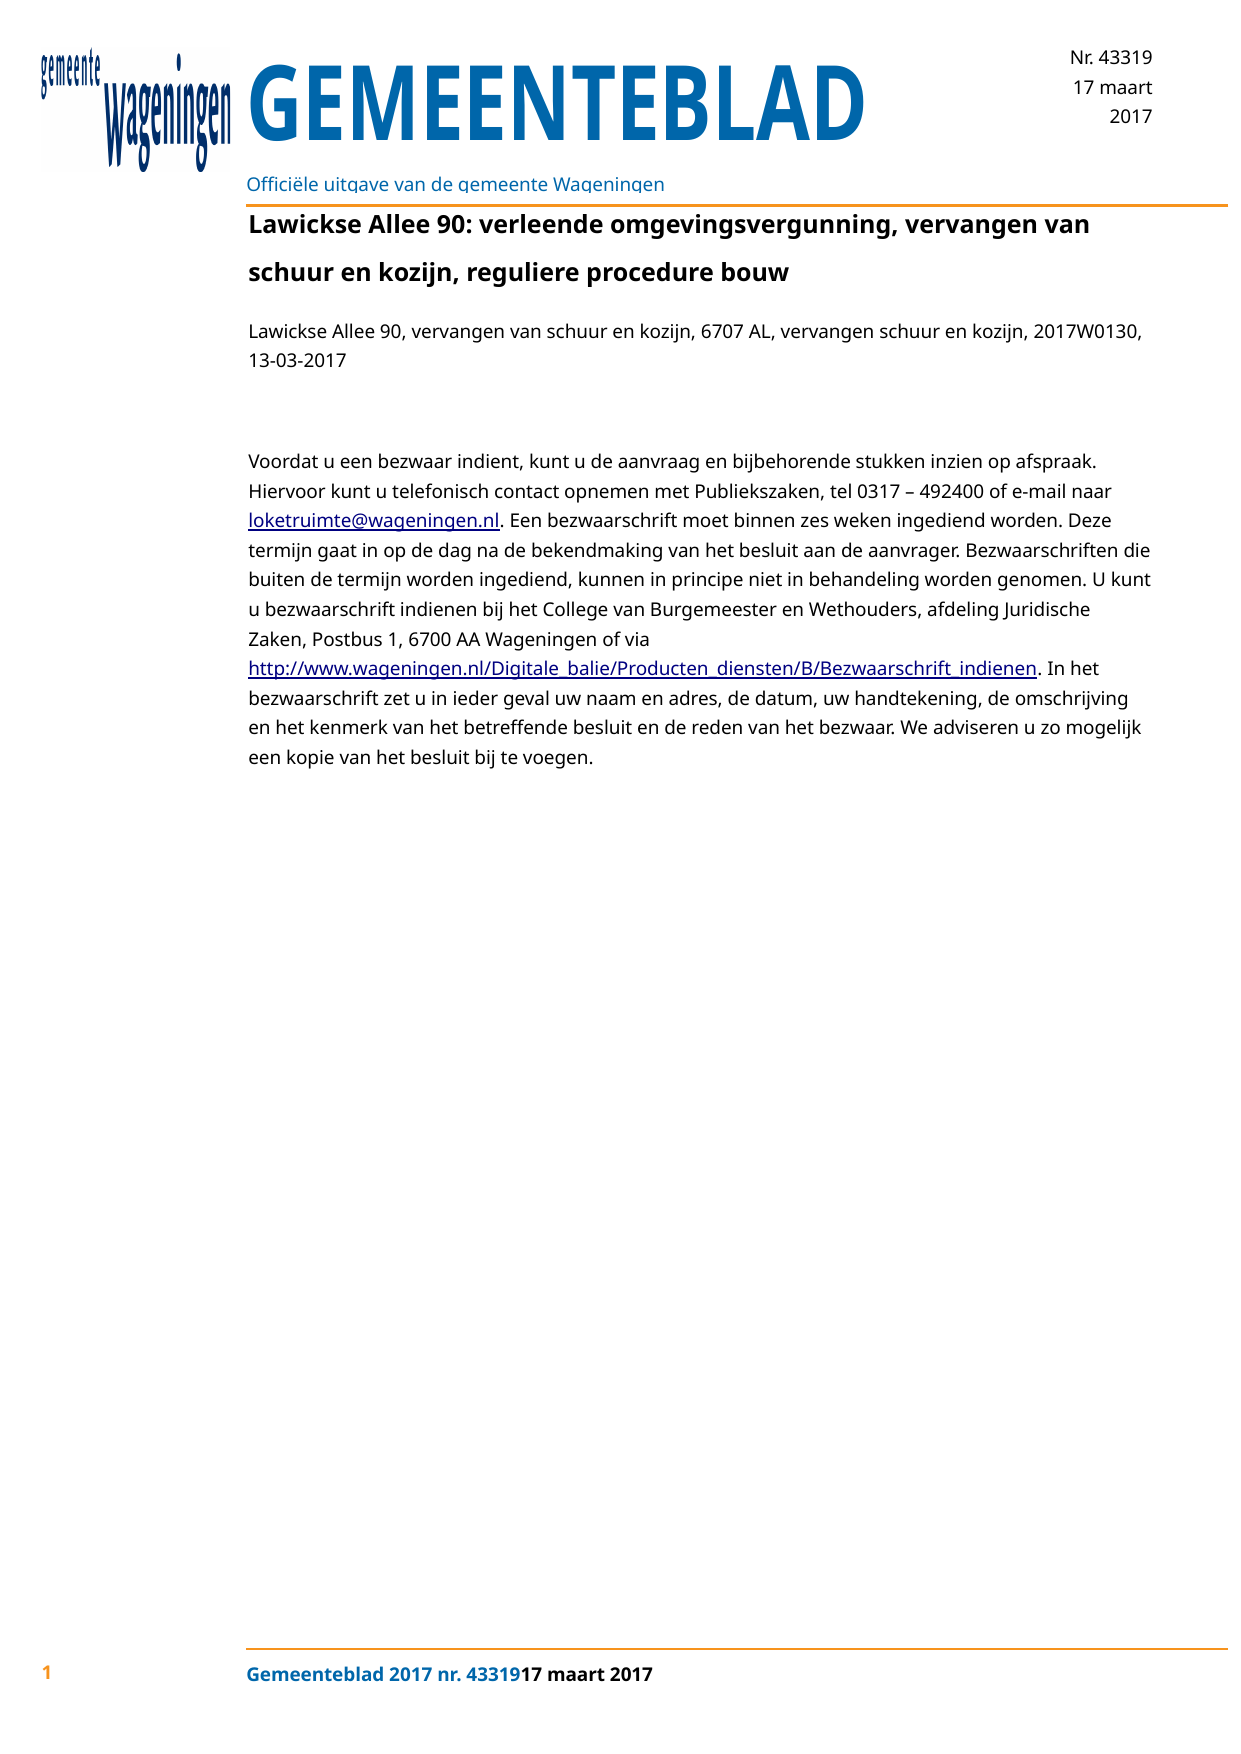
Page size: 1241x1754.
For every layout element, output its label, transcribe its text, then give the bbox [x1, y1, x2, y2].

picture [41, 47, 231, 172]
text Voordat u een bezwaar indient, kunt u de aanvraag en bijbehorende stukken inzien op afspraak. Hiervoor kunt u telefonisch contact opnemen met Publiekszaken, tel 0317 – 492400 of e-mail naar loketruimte@wageningen.nl. Een bezwaarschrift moet binnen zes weken ingediend worden. Deze termijn gaat in op de dag na de bekendmaking van het besluit aan de aanvrager. Bezwaarschriften die buiten de termijn worden ingediend, kunnen in principe niet in behandeling worden genomen. U kunt u bezwaarschrift indienen bij het College van Burgemeester en Wethouders, afdeling Juridische Zaken, Postbus 1, 6700 AA Wageningen of via http://www.wageningen.nl/Digitale_balie/Producten_diensten/B/Bezwaarschrift_indienen. In het bezwaarschrift zet u in ieder geval uw naam en adres, de datum, uw handtekening, de omschrijving en het kenmerk van het betreffende besluit en de reden van het bezwaar. We adviseren u zo mogelijk een kopie van het besluit bij te voegen. [248, 448, 1152, 770]
text Lawickse Allee 90, vervangen van schuur en kozijn, 6707 AL, vervangen schuur en kozijn, 2017W0130, 13-03-2017 [248, 318, 1152, 373]
text Lawickse Allee 90: verleende omgevingsvergunning, vervangen van schuur en kozijn, reguliere procedure bouw [248, 207, 1152, 288]
